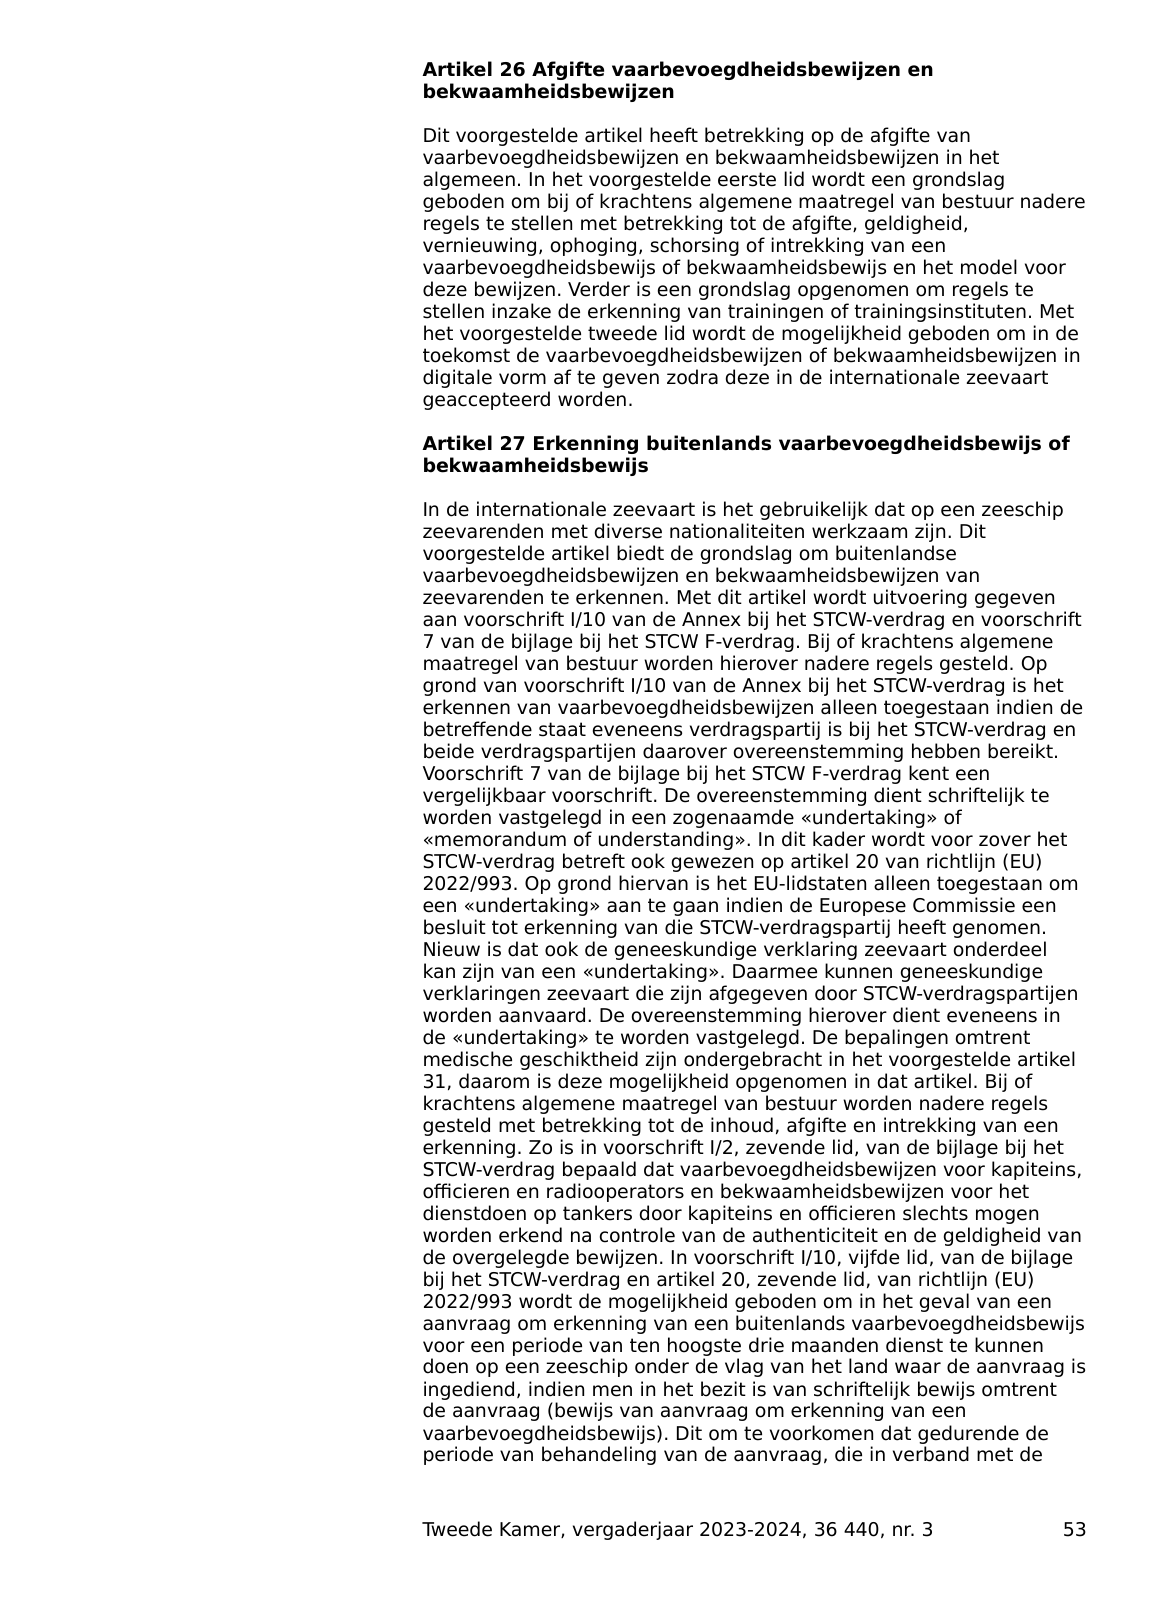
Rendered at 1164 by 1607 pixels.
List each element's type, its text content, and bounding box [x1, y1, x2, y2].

text In de internationale zeevaart is het gebruikelijk dat op een zeeschip zeevarenden met diverse nationaliteiten werkzaam zijn. Dit voorgestelde artikel biedt de grondslag om buitenlandse vaarbevoegdheidsbewijzen en bekwaamheidsbewijzen van zeevarenden te erkennen. Met dit artikel wordt uitvoering gegeven aan voorschrift I/10 van de Annex bij het STCW-verdrag en voorschrift 7 van de bijlage bij het STCW F-verdrag. Bij of krachtens algemene maatregel van bestuur worden hierover nadere regels gesteld. Op grond van voorschrift I/10 van de Annex bij het STCW-verdrag is het erkennen van vaarbevoegdheidsbewijzen alleen toegestaan indien de betreffende staat eveneens verdragspartij is bij het STCW-verdrag en beide verdragspartijen daarover overeenstemming hebben bereikt. Voorschrift 7 van de bijlage bij het STCW F-verdrag kent een vergelijkbaar voorschrift. De overeenstemming dient schriftelijk te worden vastgelegd in een zogenaamde «undertaking» of «memorandum of understanding». In dit kader wordt voor zover het STCW-verdrag betreft ook gewezen op artikel 20 van richtlijn (EU) 2022/993. Op grond hiervan is het EU-lidstaten alleen toegestaan om een «undertaking» aan te gaan indien de Europese Commissie een besluit tot erkenning van die STCW-verdragspartij heeft genomen. Nieuw is dat ook de geneeskundige verklaring zeevaart onderdeel kan zijn van een «undertaking». Daarmee kunnen geneeskundige verklaringen zeevaart die zijn afgegeven door STCW-verdragspartijen worden aanvaard. De overeenstemming hierover dient eveneens in de «undertaking» te worden vastgelegd. De bepalingen omtrent medische geschiktheid zijn ondergebracht in het voorgestelde artikel 31, daarom is deze mogelijkheid opgenomen in dat artikel. Bij of krachtens algemene maatregel van bestuur worden nadere regels gesteld met betrekking tot de inhoud, afgifte en intrekking van een erkenning. Zo is in voorschrift I/2, zevende lid, van de bijlage bij het STCW-verdrag bepaald dat vaarbevoegdheidsbewijzen voor kapiteins, officieren en radiooperators en bekwaamheidsbewijzen voor het dienstdoen op tankers door kapiteins en officieren slechts mogen worden erkend na controle van de authenticiteit en de geldigheid van de overgelegde bewijzen. In voorschrift I/10, vijfde lid, van de bijlage bij het STCW-verdrag en artikel 20, zevende lid, van richtlijn (EU) 2022/993 wordt de mogelijkheid geboden om in het geval van een aanvraag om erkenning van een buitenlands vaarbevoegdheidsbewijs voor een periode van ten hoogste drie maanden dienst te kunnen doen op een zeeschip onder de vlag van het land waar de aanvraag is ingediend, indien men in het bezit is van schriftelijk bewijs omtrent de aanvraag (bewijs van aanvraag om erkenning van een vaarbevoegdheidsbewijs). Dit om te voorkomen dat gedurende de periode van behandeling van de aanvraag, die in verband met de [422, 499, 1087, 1466]
subtitle Artikel 26 Afgifte vaarbevoegdheidsbewijzen en bekwaamheidsbewijzen [422, 59, 1087, 103]
subtitle Artikel 27 Erkenning buitenlands vaarbevoegdheidsbewijs of bekwaamheidsbewijs [422, 433, 1087, 477]
text Dit voorgestelde artikel heeft betrekking op de afgifte van vaarbevoegdheidsbewijzen en bekwaamheidsbewijzen in het algemeen. In het voorgestelde eerste lid wordt een grondslag geboden om bij of krachtens algemene maatregel van bestuur nadere regels te stellen met betrekking tot de afgifte, geldigheid, vernieuwing, ophoging, schorsing of intrekking van een vaarbevoegdheidsbewijs of bekwaamheidsbewijs en het model voor deze bewijzen. Verder is een grondslag opgenomen om regels te stellen inzake de erkenning van trainingen of trainingsinstituten. Met het voorgestelde tweede lid wordt de mogelijkheid geboden om in de toekomst de vaarbevoegdheidsbewijzen of bekwaamheidsbewijzen in digitale vorm af te geven zodra deze in de internationale zeevaart geaccepteerd worden. [422, 125, 1087, 411]
